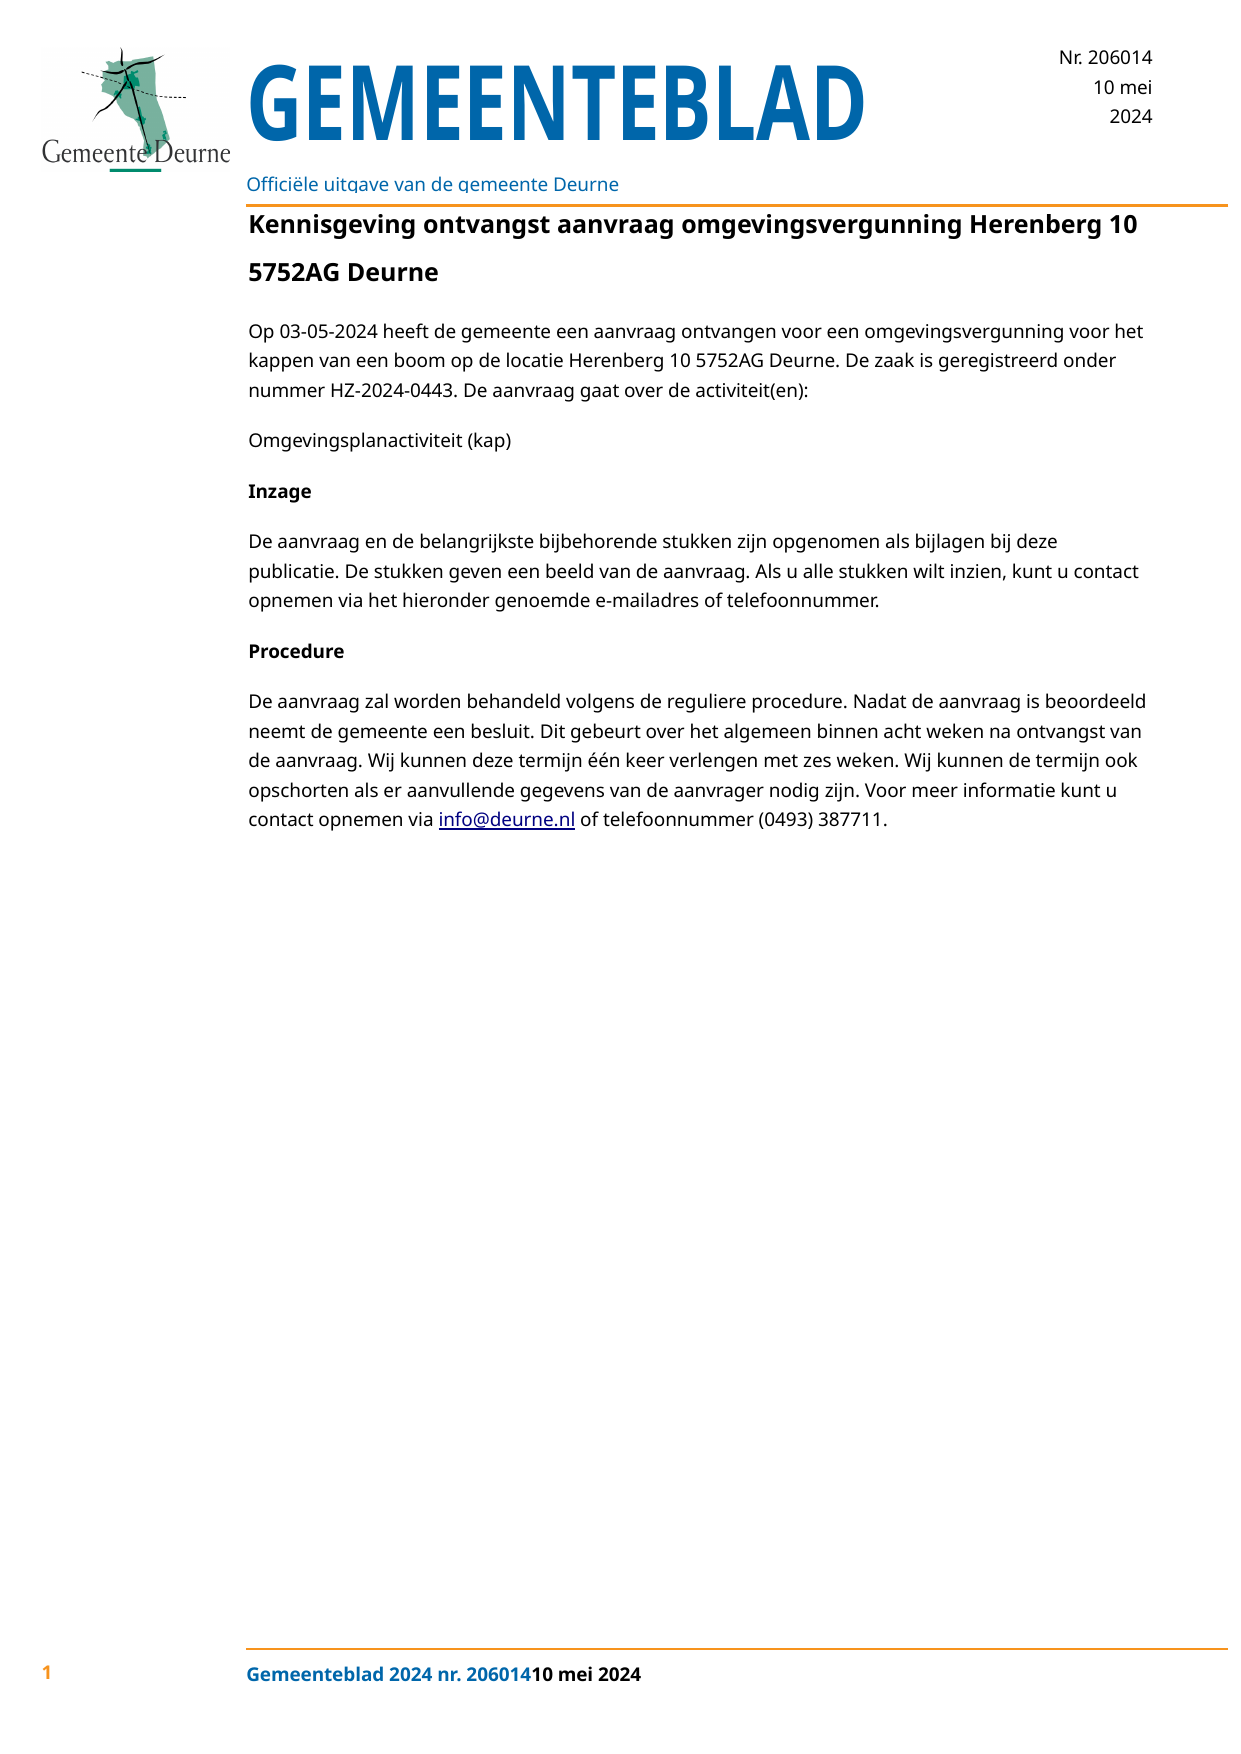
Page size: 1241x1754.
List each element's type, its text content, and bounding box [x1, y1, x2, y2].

text De aanvraag en de belangrijkste bijbehorende stukken zijn opgenomen als bijlagen bij deze publicatie. De stukken geven een beeld van de aanvraag. Als u alle stukken wilt inzien, kunt u contact opnemen via het hieronder genoemde e-mailadres of telefoonnummer. [248, 528, 1152, 613]
text Op 03-05-2024 heeft de gemeente een aanvraag ontvangen voor een omgevingsvergunning voor het kappen van een boom op de locatie Herenberg 10 5752AG Deurne. De zaak is geregistreerd onder nummer HZ-2024-0443. De aanvraag gaat over de activiteit(en): [248, 318, 1152, 403]
text Kennisgeving ontvangst aanvraag omgevingsvergunning Herenberg 10 5752AG Deurne [248, 207, 1152, 288]
text Inzage [248, 478, 1152, 504]
text Procedure [248, 638, 1152, 664]
picture [41, 47, 231, 172]
text De aanvraag zal worden behandeld volgens de reguliere procedure. Nadat de aanvraag is beoordeeld neemt de gemeente een besluit. Dit gebeurt over het algemeen binnen acht weken na ontvangst van de aanvraag. Wij kunnen deze termijn één keer verlengen met zes weken. Wij kunnen de termijn ook opschorten als er aanvullende gegevens van de aanvrager nodig zijn. Voor meer informatie kunt u contact opnemen via info@deurne.nl of telefoonnummer (0493) 387711. [248, 688, 1152, 832]
text Omgevingsplanactiviteit (kap) [248, 427, 1152, 453]
